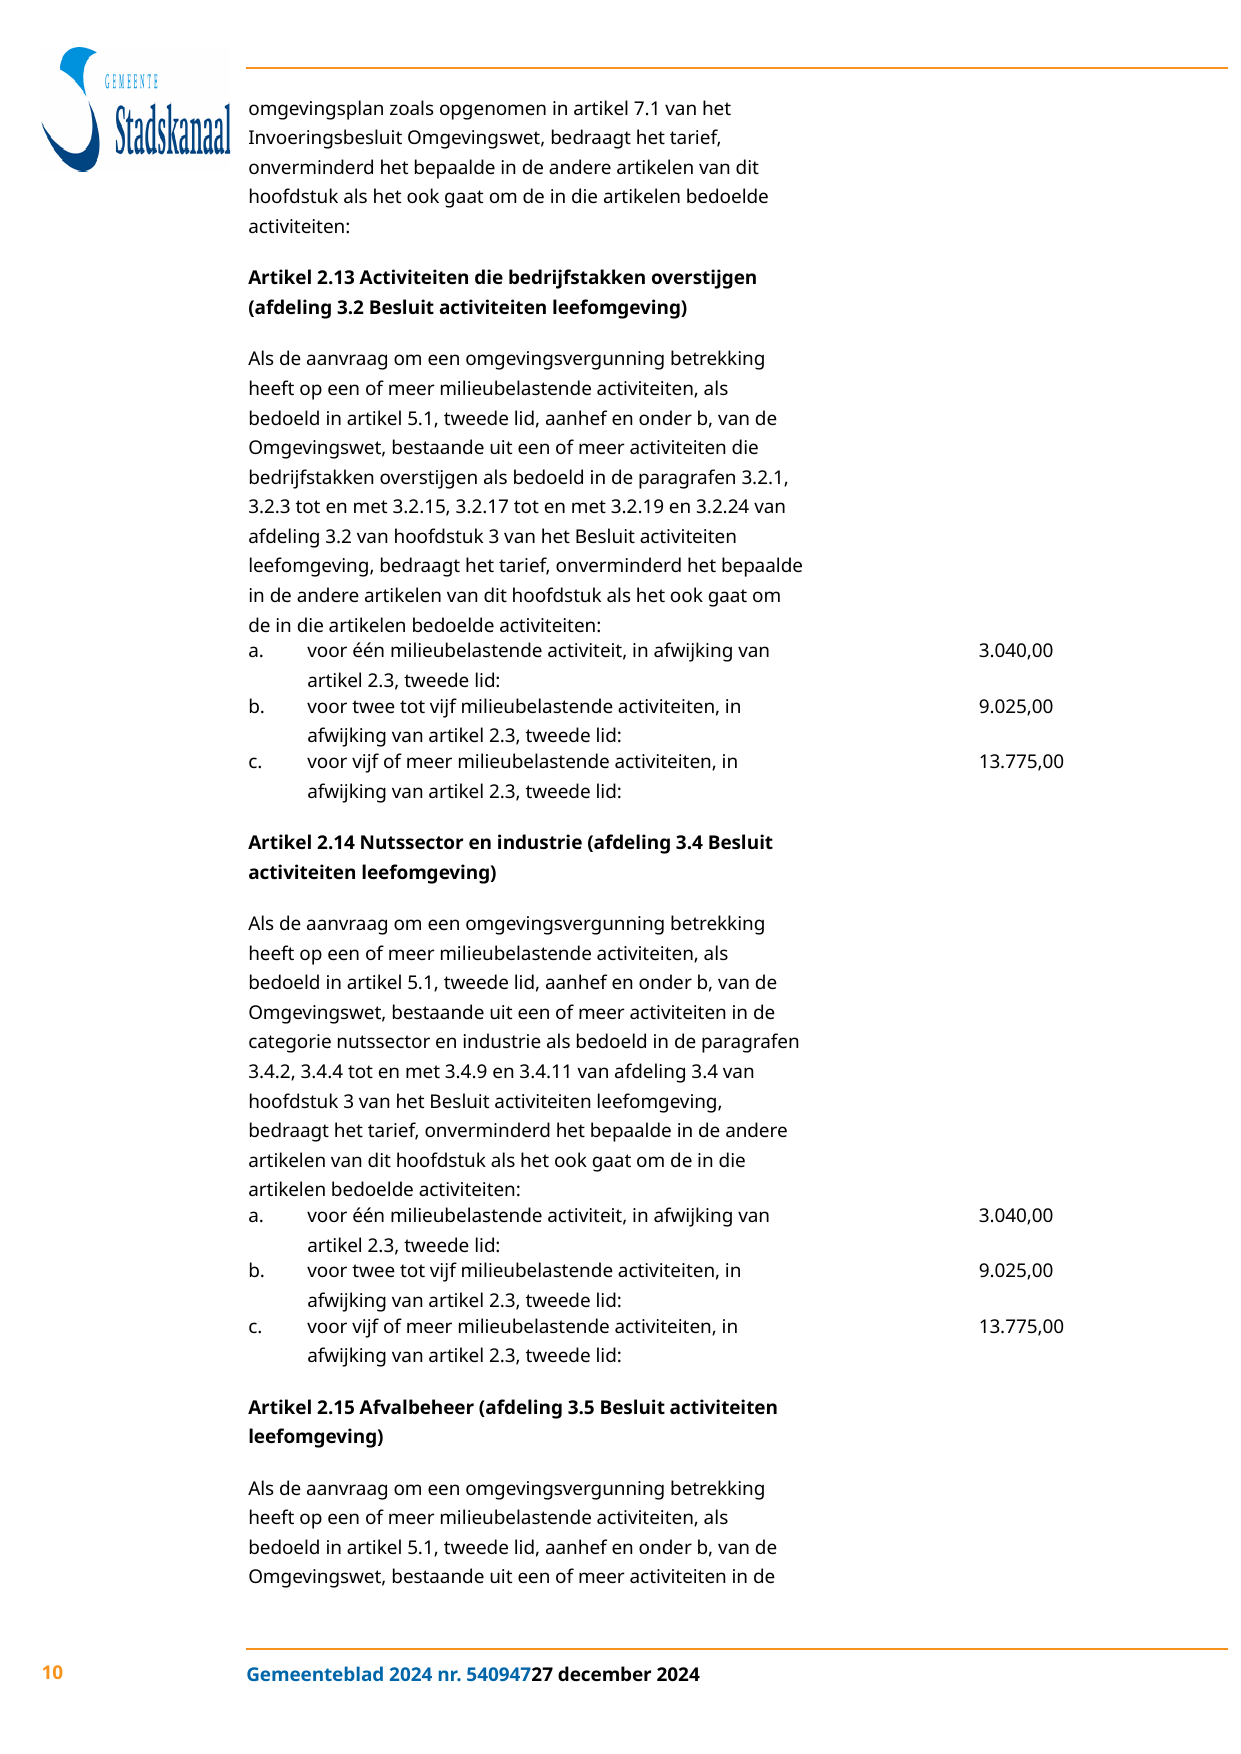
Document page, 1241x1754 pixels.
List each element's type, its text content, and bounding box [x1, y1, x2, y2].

table_cell Als de aanvraag om een omgevingsvergunning betrekking heeft op een of meer milieubelastende activiteiten, als bedoeld in artikel 5.1, tweede lid, aanhef en onder b, van de Omgevingswet, bestaande uit een of meer activiteiten in de [248, 1475, 805, 1589]
table_cell [248, 1368, 805, 1394]
table_cell Artikel 2.14 Nutssector en industrie (afdeling 3.4 Besluit activiteiten leefomgeving) [248, 829, 805, 884]
table_cell [979, 1449, 1152, 1475]
table_cell [979, 829, 1152, 884]
table_cell [979, 910, 1152, 1202]
table_cell [805, 804, 978, 829]
table_cell voor vijf of meer milieubelastende activiteiten, in afwijking van artikel 2.3, tweede lid: [248, 1313, 805, 1368]
table_cell [248, 804, 805, 829]
table_cell [805, 748, 978, 803]
table_cell [979, 885, 1152, 910]
table_cell [979, 804, 1152, 829]
table_cell [979, 1368, 1152, 1394]
table_cell [979, 320, 1152, 346]
table_cell [805, 1475, 978, 1589]
table_cell [979, 239, 1152, 264]
table_cell voor twee tot vijf milieubelastende activiteiten, in afwijking van artikel 2.3, tweede lid: [248, 1258, 805, 1313]
table_cell [805, 1449, 978, 1475]
table_cell 3.040,00 [979, 1202, 1152, 1258]
table_cell [805, 265, 978, 320]
table_cell [248, 885, 805, 910]
table_cell Artikel 2.13 Activiteiten die bedrijfstakken overstijgen (afdeling 3.2 Besluit activiteiten leefomgeving) [248, 265, 805, 320]
table_cell [979, 1475, 1152, 1589]
table_cell [805, 638, 978, 693]
table_cell 13.775,00 [979, 748, 1152, 803]
table_cell [805, 1394, 978, 1449]
table_cell [805, 346, 978, 638]
table_cell [248, 320, 805, 346]
table_cell 3.040,00 [979, 638, 1152, 693]
table_cell voor vijf of meer milieubelastende activiteiten, in afwijking van artikel 2.3, tweede lid: [248, 748, 805, 803]
table_cell [979, 95, 1152, 239]
table_cell [248, 1449, 805, 1475]
table_cell 9.025,00 [979, 693, 1152, 748]
table_cell Artikel 2.15 Afvalbeheer (afdeling 3.5 Besluit activiteiten leefomgeving) [248, 1394, 805, 1449]
table_cell Als de aanvraag om een omgevingsvergunning betrekking heeft op een of meer milieubelastende activiteiten, als bedoeld in artikel 5.1, tweede lid, aanhef en onder b, van de Omgevingswet, bestaande uit een of meer activiteiten in de categorie nutssector en industrie als bedoeld in de paragrafen 3.4.2, 3.4.4 tot en met 3.4.9 en 3.4.11 van afdeling 3.4 van hoofdstuk 3 van het Besluit activiteiten leefomgeving, bedraagt het tarief, onverminderd het bepaalde in de andere artikelen van dit hoofdstuk als het ook gaat om de in die artikelen bedoelde activiteiten: [248, 910, 805, 1202]
table_cell [805, 910, 978, 1202]
table_cell [979, 265, 1152, 320]
table_cell Als de aanvraag om een omgevingsvergunning betrekking heeft op een of meer milieubelastende activiteiten, als bedoeld in artikel 5.1, tweede lid, aanhef en onder b, van de Omgevingswet, bestaande uit een of meer activiteiten die bedrijfstakken overstijgen als bedoeld in de paragrafen 3.2.1, 3.2.3 tot en met 3.2.15, 3.2.17 tot en met 3.2.19 en 3.2.24 van afdeling 3.2 van hoofdstuk 3 van het Besluit activiteiten leefomgeving, bedraagt het tarief, onverminderd het bepaalde in de andere artikelen van dit hoofdstuk als het ook gaat om de in die artikelen bedoelde activiteiten: [248, 346, 805, 638]
table_cell 9.025,00 [979, 1258, 1152, 1313]
table_cell omgevingsplan zoals opgenomen in artikel 7.1 van het Invoeringsbesluit Omgevingswet, bedraagt het tarief, onverminderd het bepaalde in de andere artikelen van dit hoofdstuk als het ook gaat om de in die artikelen bedoelde activiteiten: [248, 95, 805, 239]
table_cell [805, 693, 978, 748]
table_cell [805, 885, 978, 910]
table_cell [805, 829, 978, 884]
table_cell [805, 1258, 978, 1313]
table_cell voor twee tot vijf milieubelastende activiteiten, in afwijking van artikel 2.3, tweede lid: [248, 693, 805, 748]
table_cell voor één milieubelastende activiteit, in afwijking van artikel 2.3, tweede lid: [248, 1202, 805, 1258]
table_cell 13.775,00 [979, 1313, 1152, 1368]
table_cell [979, 346, 1152, 638]
table_cell [805, 95, 978, 239]
picture [41, 47, 231, 172]
table_cell [805, 1368, 978, 1394]
table_cell [805, 239, 978, 264]
table_cell [805, 1313, 978, 1368]
table_cell [805, 320, 978, 346]
table_cell voor één milieubelastende activiteit, in afwijking van artikel 2.3, tweede lid: [248, 638, 805, 693]
table_cell [805, 1202, 978, 1258]
table_cell [979, 1394, 1152, 1449]
table_cell [248, 239, 805, 264]
